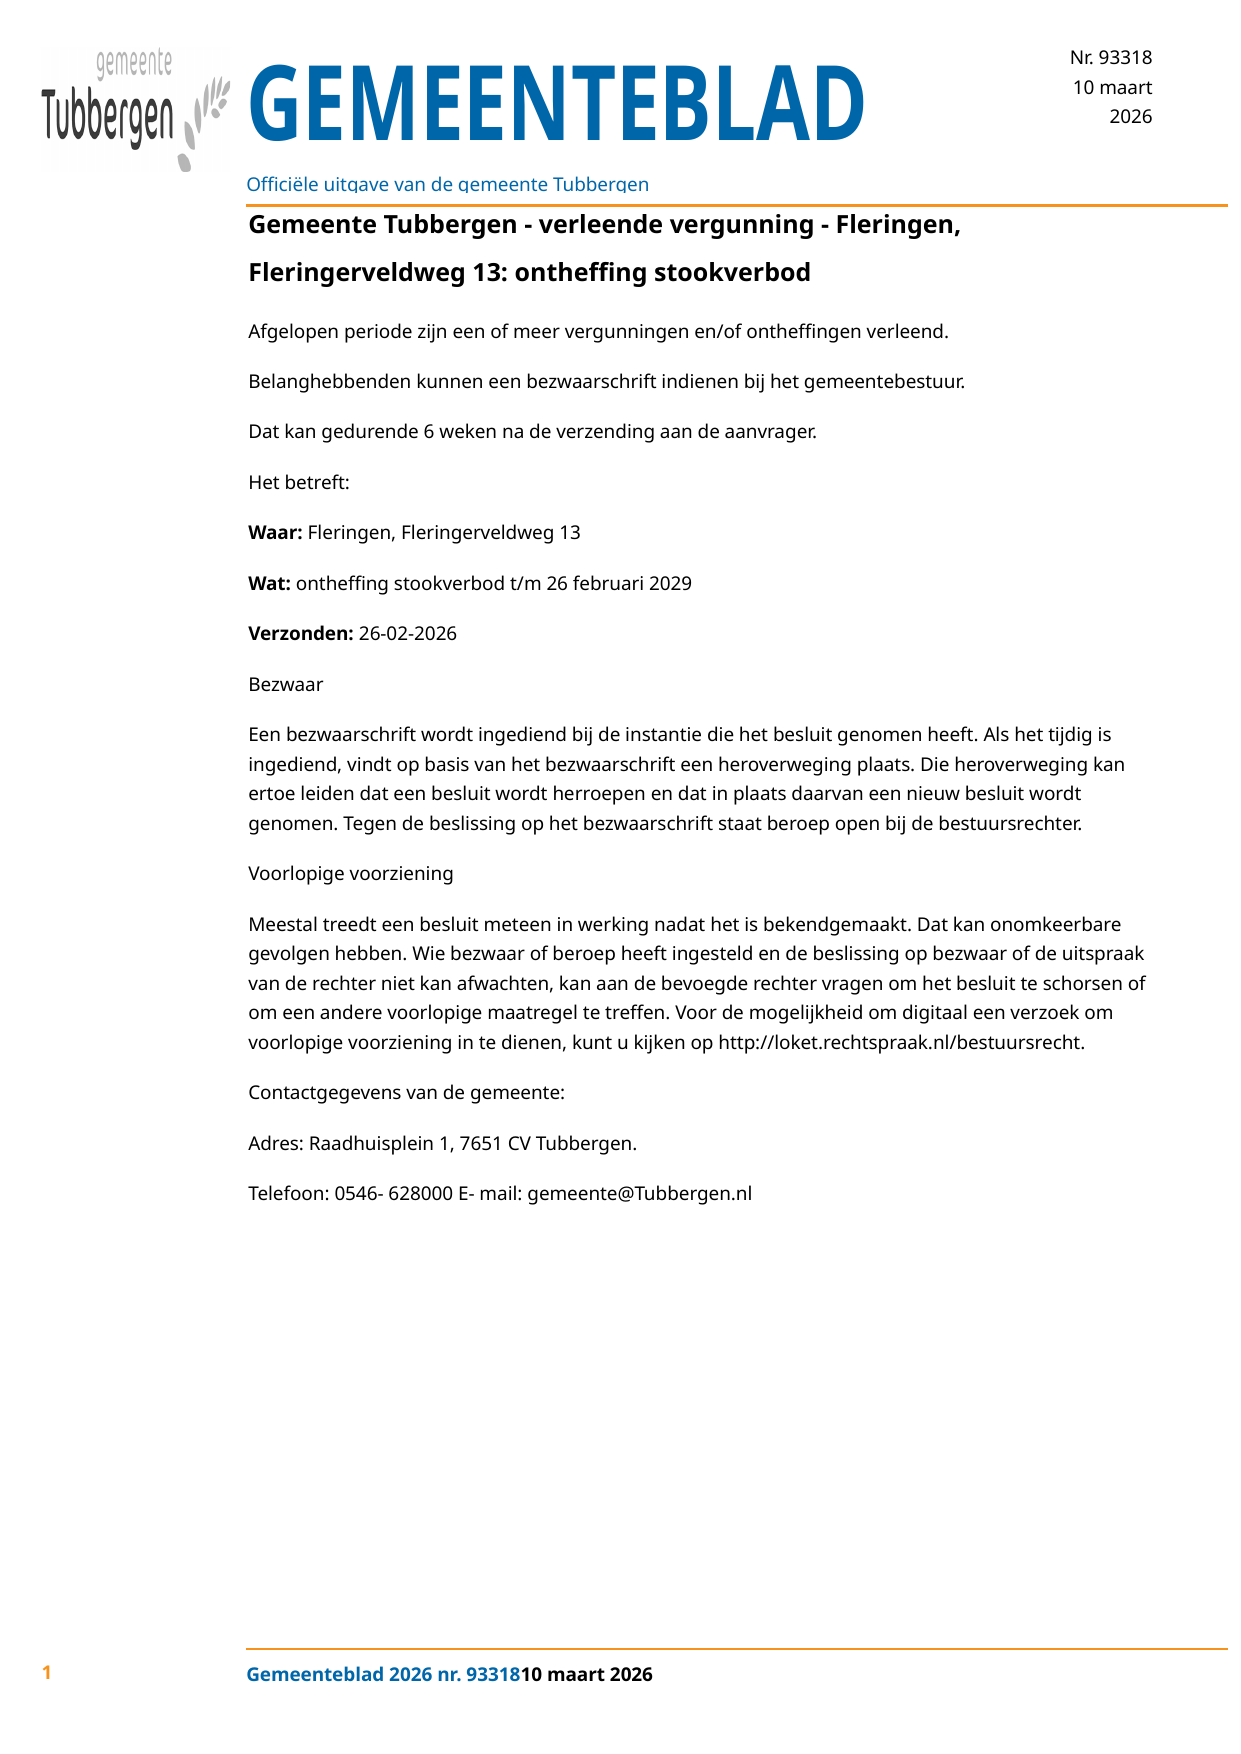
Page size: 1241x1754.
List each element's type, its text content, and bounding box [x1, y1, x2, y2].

text Contactgegevens van de gemeente: [248, 1079, 1152, 1105]
text Belanghebbenden kunnen een bezwaarschrift indienen bij het gemeentebestuur. [248, 368, 1152, 394]
text Telefoon: 0546- 628000 E- mail: gemeente@Tubbergen.nl [248, 1180, 1152, 1206]
text Afgelopen periode zijn een of meer vergunningen en/of ontheffingen verleend. [248, 318, 1152, 344]
text Gemeente Tubbergen - verleende vergunning - Fleringen, Fleringerveldweg 13: ontheffing stookverbod [248, 207, 1152, 288]
text Dat kan gedurende 6 weken na de verzending aan de aanvrager. [248, 419, 1152, 444]
picture [41, 47, 231, 172]
text Een bezwaarschrift wordt ingediend bij de instantie die het besluit genomen heeft. Als het tijdig is ingediend, vindt op basis van het bezwaarschrift een heroverweging plaats. Die heroverweging kan ertoe leiden dat een besluit wordt herroepen en dat in plaats daarvan een nieuw besluit wordt genomen. Tegen de beslissing op het bezwaarschrift staat beroep open bij de bestuursrechter. [248, 721, 1152, 836]
text Voorlopige voorziening [248, 860, 1152, 886]
text Verzonden: 26-02-2026 [248, 620, 1152, 646]
text Wat: ontheffing stookverbod t/m 26 februari 2029 [248, 570, 1152, 596]
text Het betreft: [248, 469, 1152, 495]
text Adres: Raadhuisplein 1, 7651 CV Tubbergen. [248, 1130, 1152, 1156]
text Meestal treedt een besluit meteen in werking nadat het is bekendgemaakt. Dat kan onomkeerbare gevolgen hebben. Wie bezwaar of beroep heeft ingesteld en de beslissing op bezwaar of de uitspraak van de rechter niet kan afwachten, kan aan de bevoegde rechter vragen om het besluit te schorsen of om een andere voorlopige maatregel te treffen. Voor de mogelijkheid om digitaal een verzoek om voorlopige voorziening in te dienen, kunt u kijken op http://loket.rechtspraak.nl/bestuursrecht. [248, 911, 1152, 1055]
text Bezwaar [248, 671, 1152, 697]
text Waar: Fleringen, Fleringerveldweg 13 [248, 519, 1152, 545]
